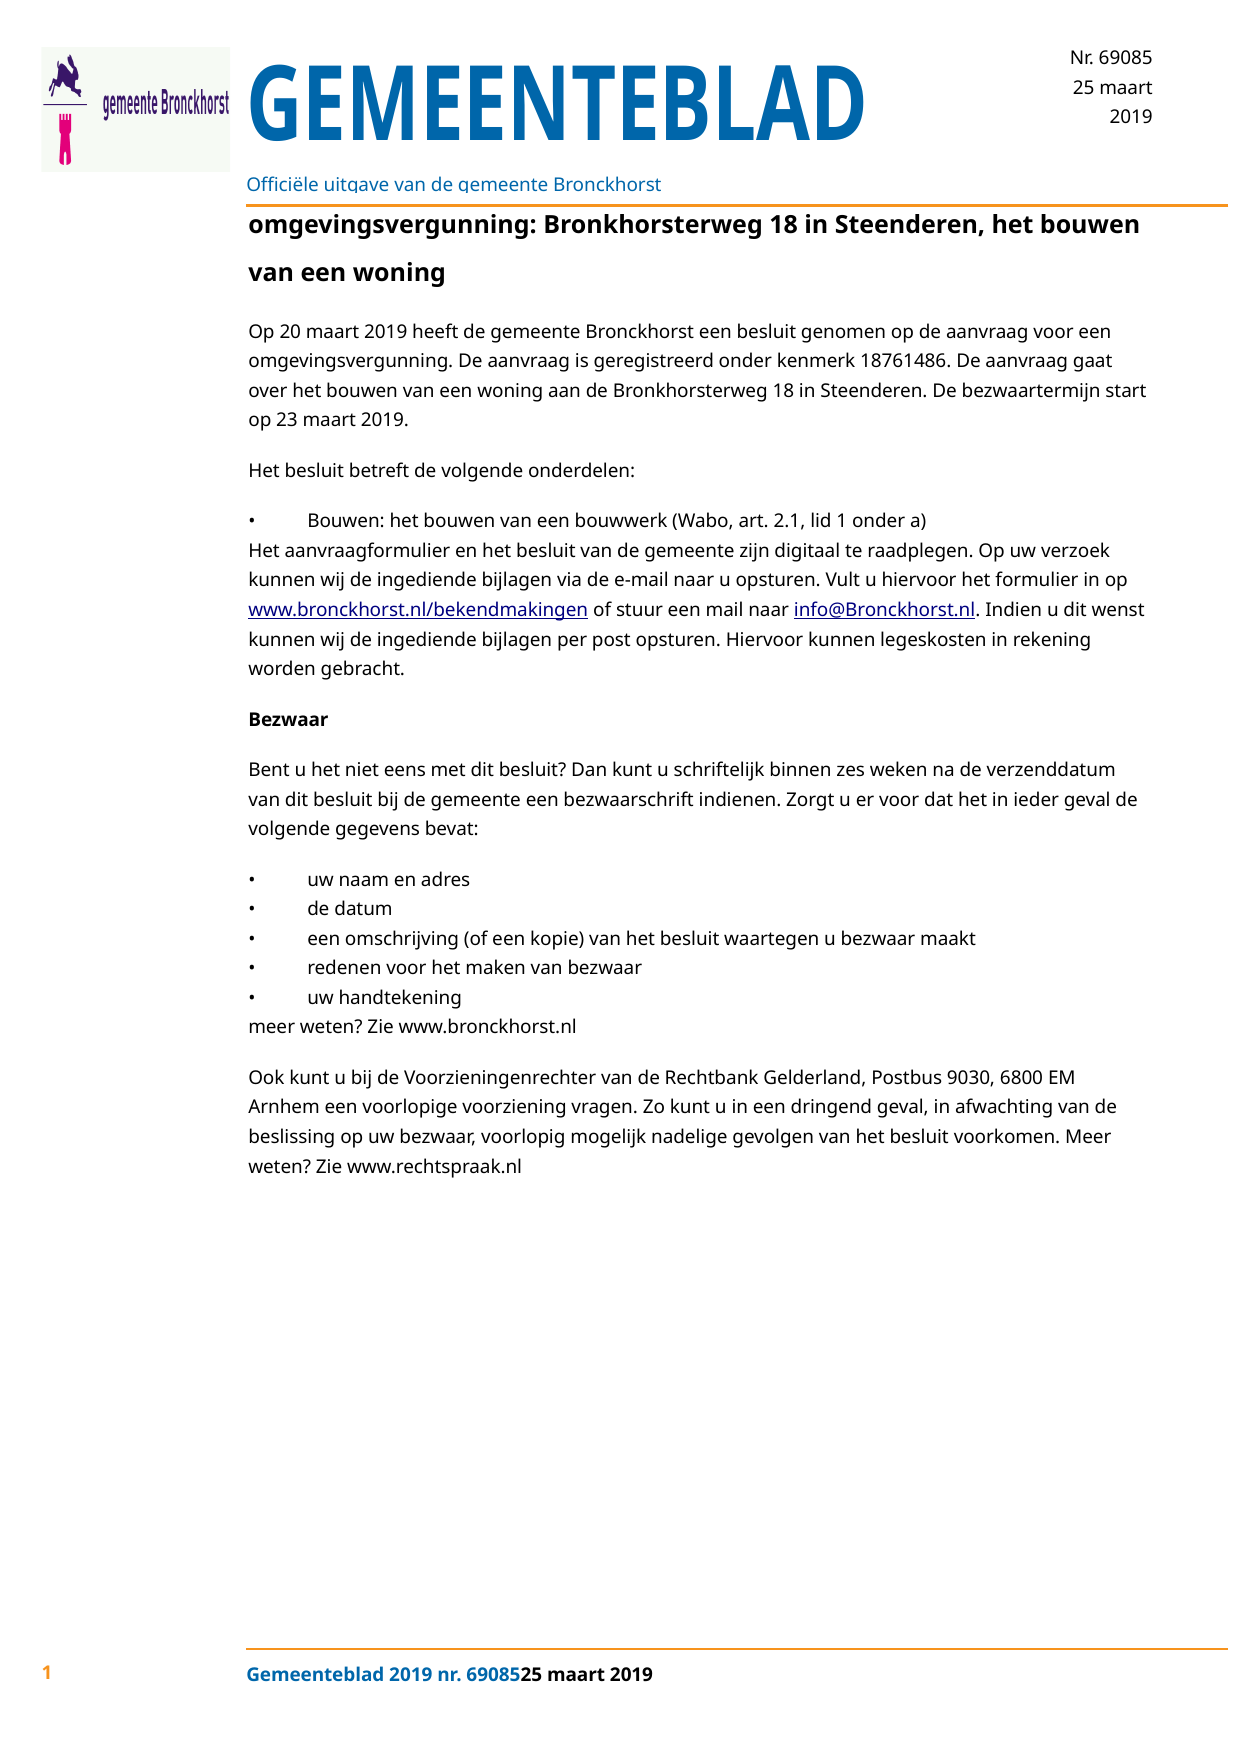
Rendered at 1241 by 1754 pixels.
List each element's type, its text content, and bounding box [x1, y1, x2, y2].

text meer weten? Zie www.bronckhorst.nl [248, 1014, 1152, 1039]
list uw naam en adres [248, 866, 1152, 892]
text Het aanvraagformulier en het besluit van de gemeente zijn digitaal te raadplegen. Op uw verzoek kunnen wij de ingediende bijlagen via de e-mail naar u opsturen. Vult u hiervoor het formulier in op www.bronckhorst.nl/bekendmakingen of stuur een mail naar info@Bronckhorst.nl. Indien u dit wenst kunnen wij de ingediende bijlagen per post opsturen. Hiervoor kunnen legeskosten in rekening worden gebracht. [248, 537, 1152, 681]
picture [41, 47, 231, 172]
text Ook kunt u bij de Voorzieningenrechter van de Rechtbank Gelderland, Postbus 9030, 6800 EM Arnhem een voorlopige voorziening vragen. Zo kunt u in een dringend geval, in afwachting van de beslissing op uw bezwaar, voorlopig mogelijk nadelige gevolgen van het besluit voorkomen. Meer weten? Zie www.rechtspraak.nl [248, 1064, 1152, 1179]
list redenen voor het maken van bezwaar [248, 954, 1152, 980]
text Bent u het niet eens met dit besluit? Dan kunt u schriftelijk binnen zes weken na de verzenddatum van dit besluit bij de gemeente een bezwaarschrift indienen. Zorgt u er voor dat het in ieder geval de volgende gegevens bevat: [248, 756, 1152, 841]
list uw handtekening [248, 984, 1152, 1010]
list Bouwen: het bouwen van een bouwwerk (Wabo, art. 2.1, lid 1 onder a) [248, 507, 1152, 533]
text Bezwaar [248, 706, 1152, 732]
list de datum [248, 895, 1152, 921]
text omgevingsvergunning: Bronkhorsterweg 18 in Steenderen, het bouwen van een woning [248, 207, 1152, 288]
text Het besluit betreft de volgende onderdelen: [248, 457, 1152, 483]
list een omschrijving (of een kopie) van het besluit waartegen u bezwaar maakt [248, 925, 1152, 951]
text Op 20 maart 2019 heeft de gemeente Bronckhorst een besluit genomen op de aanvraag voor een omgevingsvergunning. De aanvraag is geregistreerd onder kenmerk 18761486. De aanvraag gaat over het bouwen van een woning aan de Bronkhorsterweg 18 in Steenderen. De bezwaartermijn start op 23 maart 2019. [248, 318, 1152, 432]
